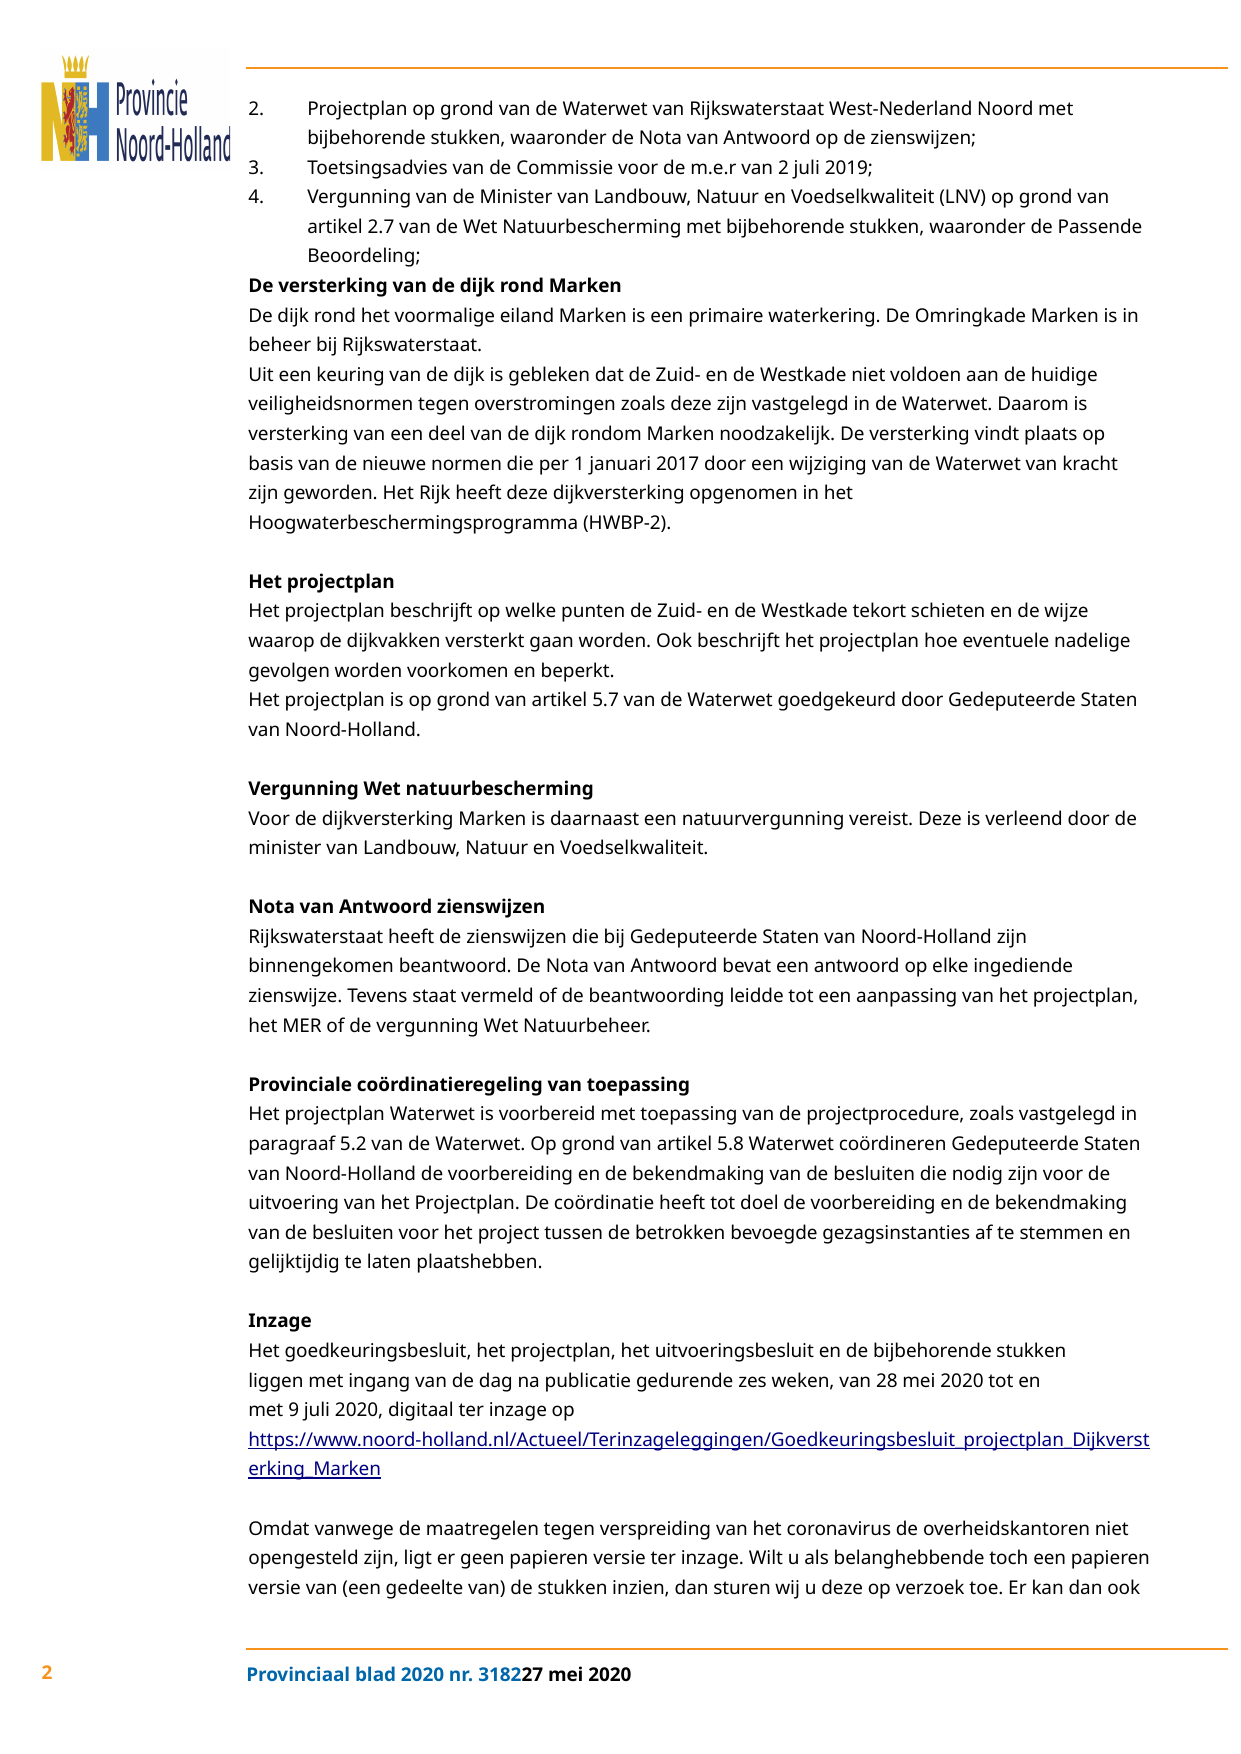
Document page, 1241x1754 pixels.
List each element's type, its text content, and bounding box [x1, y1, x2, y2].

text Het projectplan [248, 568, 1152, 594]
text Rijkswaterstaat heeft de zienswijzen die bij Gedeputeerde Staten van Noord-Holland zijn binnengekomen beantwoord. De Nota van Antwoord bevat een antwoord op elke ingediende zienswijze. Tevens staat vermeld of de beantwoording leidde tot een aanpassing van het projectplan, het MER of de vergunning Wet Natuurbeheer. [248, 923, 1152, 1038]
list Projectplan op grond van de Waterwet van Rijkswaterstaat West-Nederland Noord met bijbehorende stukken, waaronder de Nota van Antwoord op de zienswijzen; [248, 95, 1152, 150]
text De versterking van de dijk rond Marken [248, 272, 1152, 298]
list Toetsingsadvies van de Commissie voor de m.e.r van 2 juli 2019; [248, 154, 1152, 180]
text Voor de dijkversterking Marken is daarnaast een natuurvergunning vereist. Deze is verleend door de minister van Landbouw, Natuur en Voedselkwaliteit. [248, 805, 1152, 860]
text Inzage [248, 1308, 1152, 1333]
text Provinciale coördinatieregeling van toepassing [248, 1071, 1152, 1097]
text De dijk rond het voormalige eiland Marken is een primaire waterkering. De Omringkade Marken is in beheer bij Rijkswaterstaat. [248, 302, 1152, 357]
list Vergunning van de Minister van Landbouw, Natuur en Voedselkwaliteit (LNV) op grond van artikel 2.7 van de Wet Natuurbescherming met bijbehorende stukken, waaronder de Passende Beoordeling; [248, 183, 1152, 268]
text Vergunning Wet natuurbescherming [248, 775, 1152, 801]
text liggen met ingang van de dag na publicatie gedurende zes weken, van 28 mei 2020 tot en [248, 1367, 1152, 1393]
text Het projectplan Waterwet is voorbereid met toepassing van de projectprocedure, zoals vastgelegd in paragraaf 5.2 van de Waterwet. Op grond van artikel 5.8 Waterwet coördineren Gedeputeerde Staten van Noord-Holland de voorbereiding en de bekendmaking van de besluiten die nodig zijn voor de uitvoering van het Projectplan. De coördinatie heeft tot doel de voorbereiding en de bekendmaking van de besluiten voor het project tussen de betrokken bevoegde gezagsinstanties af te stemmen en gelijktijdig te laten plaatshebben. [248, 1101, 1152, 1274]
text Het projectplan is op grond van artikel 5.7 van de Waterwet goedgekeurd door Gedeputeerde Staten van Noord-Holland. [248, 686, 1152, 742]
picture [41, 47, 231, 172]
text Omdat vanwege de maatregelen tegen verspreiding van het coronavirus de overheidskantoren niet opengesteld zijn, ligt er geen papieren versie ter inzage. Wilt u als belanghebbende toch een papieren versie van (een gedeelte van) de stukken inzien, dan sturen wij u deze op verzoek toe. Er kan dan ook [248, 1515, 1152, 1600]
text Nota van Antwoord zienswijzen [248, 893, 1152, 919]
text met 9 juli 2020, digitaal ter inzage op https://www.noord-holland.nl/Actueel/Terinzageleggingen/Goedkeuringsbesluit_projectplan_Dijkversterking_Marken [248, 1396, 1152, 1481]
text Het projectplan beschrijft op welke punten de Zuid- en de Westkade tekort schieten en de wijze waarop de dijkvakken versterkt gaan worden. Ook beschrijft het projectplan hoe eventuele nadelige gevolgen worden voorkomen en beperkt. [248, 598, 1152, 683]
text Het goedkeuringsbesluit, het projectplan, het uitvoeringsbesluit en de bijbehorende stukken [248, 1337, 1152, 1363]
text Uit een keuring van de dijk is gebleken dat de Zuid- en de Westkade niet voldoen aan de huidige veiligheidsnormen tegen overstromingen zoals deze zijn vastgelegd in de Waterwet. Daarom is versterking van een deel van de dijk rondom Marken noodzakelijk. De versterking vindt plaats op basis van de nieuwe normen die per 1 januari 2017 door een wijziging van de Waterwet van kracht zijn geworden. Het Rijk heeft deze dijkversterking opgenomen in het Hoogwaterbeschermingsprogramma (HWBP-2). [248, 361, 1152, 535]
